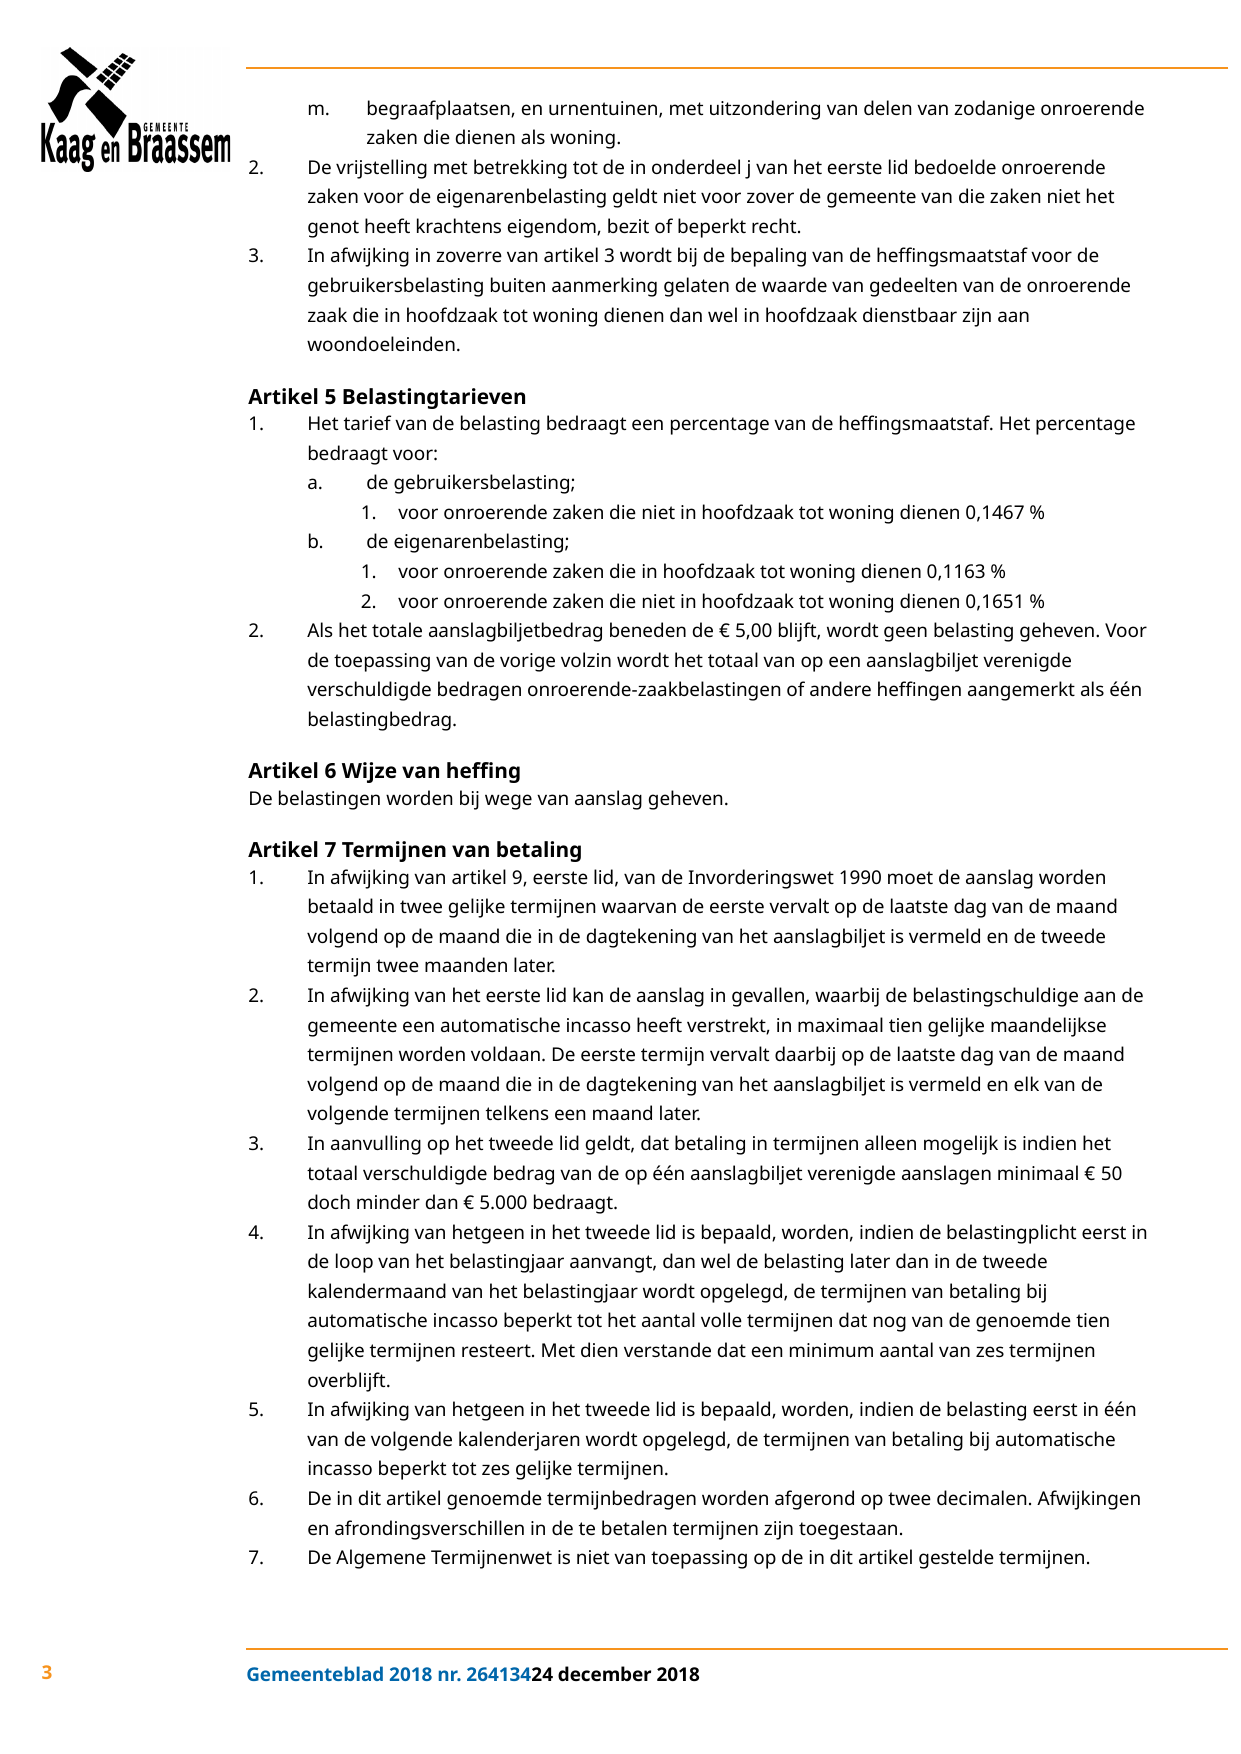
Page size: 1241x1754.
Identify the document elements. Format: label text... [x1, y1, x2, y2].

picture [41, 47, 231, 172]
text De belastingen worden bij wege van aanslag geheven. [248, 785, 1152, 811]
list In afwijking van hetgeen in het tweede lid is bepaald, worden, indien de belasting eerst in één van de volgende kalenderjaren wordt opgelegd, de termijnen van betaling bij automatische incasso beperkt tot zes gelijke termijnen. [248, 1396, 1152, 1481]
list In afwijking van het eerste lid kan de aanslag in gevallen, waarbij de belastingschuldige aan de gemeente een automatische incasso heeft verstrekt, in maximaal tien gelijke maandelijkse termijnen worden voldaan. De eerste termijn vervalt daarbij op de laatste dag van de maand volgend op de maand die in de dagtekening van het aanslagbiljet is vermeld en elk van de volgende termijnen telkens een maand later. [248, 982, 1152, 1126]
list de gebruikersbelasting; [307, 469, 1152, 495]
list In aanvulling op het tweede lid geldt, dat betaling in termijnen alleen mogelijk is indien het totaal verschuldigde bedrag van de op één aanslagbiljet verenigde aanslagen minimaal € 50 doch minder dan € 5.000 bedraagt. [248, 1130, 1152, 1215]
text Artikel 5 Belastingtarieven [248, 382, 1152, 410]
list de eigenarenbelasting; [307, 529, 1152, 554]
list voor onroerende zaken die niet in hoofdzaak tot woning dienen 0,1467 % [361, 499, 1152, 525]
list Het tarief van de belasting bedraagt een percentage van de heffingsmaatstaf. Het percentage bedraagt voor: [248, 410, 1152, 466]
text Artikel 7 Termijnen van betaling [248, 835, 1152, 864]
list Als het totale aanslagbiljetbedrag beneden de € 5,00 blijft, wordt geen belasting geheven. Voor de toepassing van de vorige volzin wordt het totaal van op een aanslagbiljet verenigde verschuldigde bedragen onroerende-zaakbelastingen of andere heffingen aangemerkt als één belastingbedrag. [248, 617, 1152, 732]
list De Algemene Termijnenwet is niet van toepassing op de in dit artikel gestelde termijnen. [248, 1544, 1152, 1570]
text Artikel 6 Wijze van heffing [248, 757, 1152, 785]
list De vrijstelling met betrekking tot de in onderdeel j van het eerste lid bedoelde onroerende zaken voor de eigenarenbelasting geldt niet voor zover de gemeente van die zaken niet het genot heeft krachtens eigendom, bezit of beperkt recht. [248, 154, 1152, 239]
list De in dit artikel genoemde termijnbedragen worden afgerond op twee decimalen. Afwijkingen en afrondingsverschillen in de te betalen termijnen zijn toegestaan. [248, 1485, 1152, 1540]
list voor onroerende zaken die in hoofdzaak tot woning dienen 0,1163 % [361, 558, 1152, 584]
list voor onroerende zaken die niet in hoofdzaak tot woning dienen 0,1651 % [361, 588, 1152, 613]
list In afwijking in zoverre van artikel 3 wordt bij de bepaling van de heffingsmaatstaf voor de gebruikersbelasting buiten aanmerking gelaten de waarde van gedeelten van de onroerende zaak die in hoofdzaak tot woning dienen dan wel in hoofdzaak dienstbaar zijn aan woondoeleinden. [248, 243, 1152, 357]
list In afwijking van hetgeen in het tweede lid is bepaald, worden, indien de belastingplicht eerst in de loop van het belastingjaar aanvangt, dan wel de belasting later dan in de tweede kalendermaand van het belastingjaar wordt opgelegd, de termijnen van betaling bij automatische incasso beperkt tot het aantal volle termijnen dat nog van de genoemde tien gelijke termijnen resteert. Met dien verstande dat een minimum aantal van zes termijnen overblijft. [248, 1219, 1152, 1392]
list begraafplaatsen, en urnentuinen, met uitzondering van delen van zodanige onroerende zaken die dienen als woning. [307, 95, 1152, 150]
list In afwijking van artikel 9, eerste lid, van de Invorderingswet 1990 moet de aanslag worden betaald in twee gelijke termijnen waarvan de eerste vervalt op de laatste dag van de maand volgend op de maand die in de dagtekening van het aanslagbiljet is vermeld en de tweede termijn twee maanden later. [248, 864, 1152, 978]
